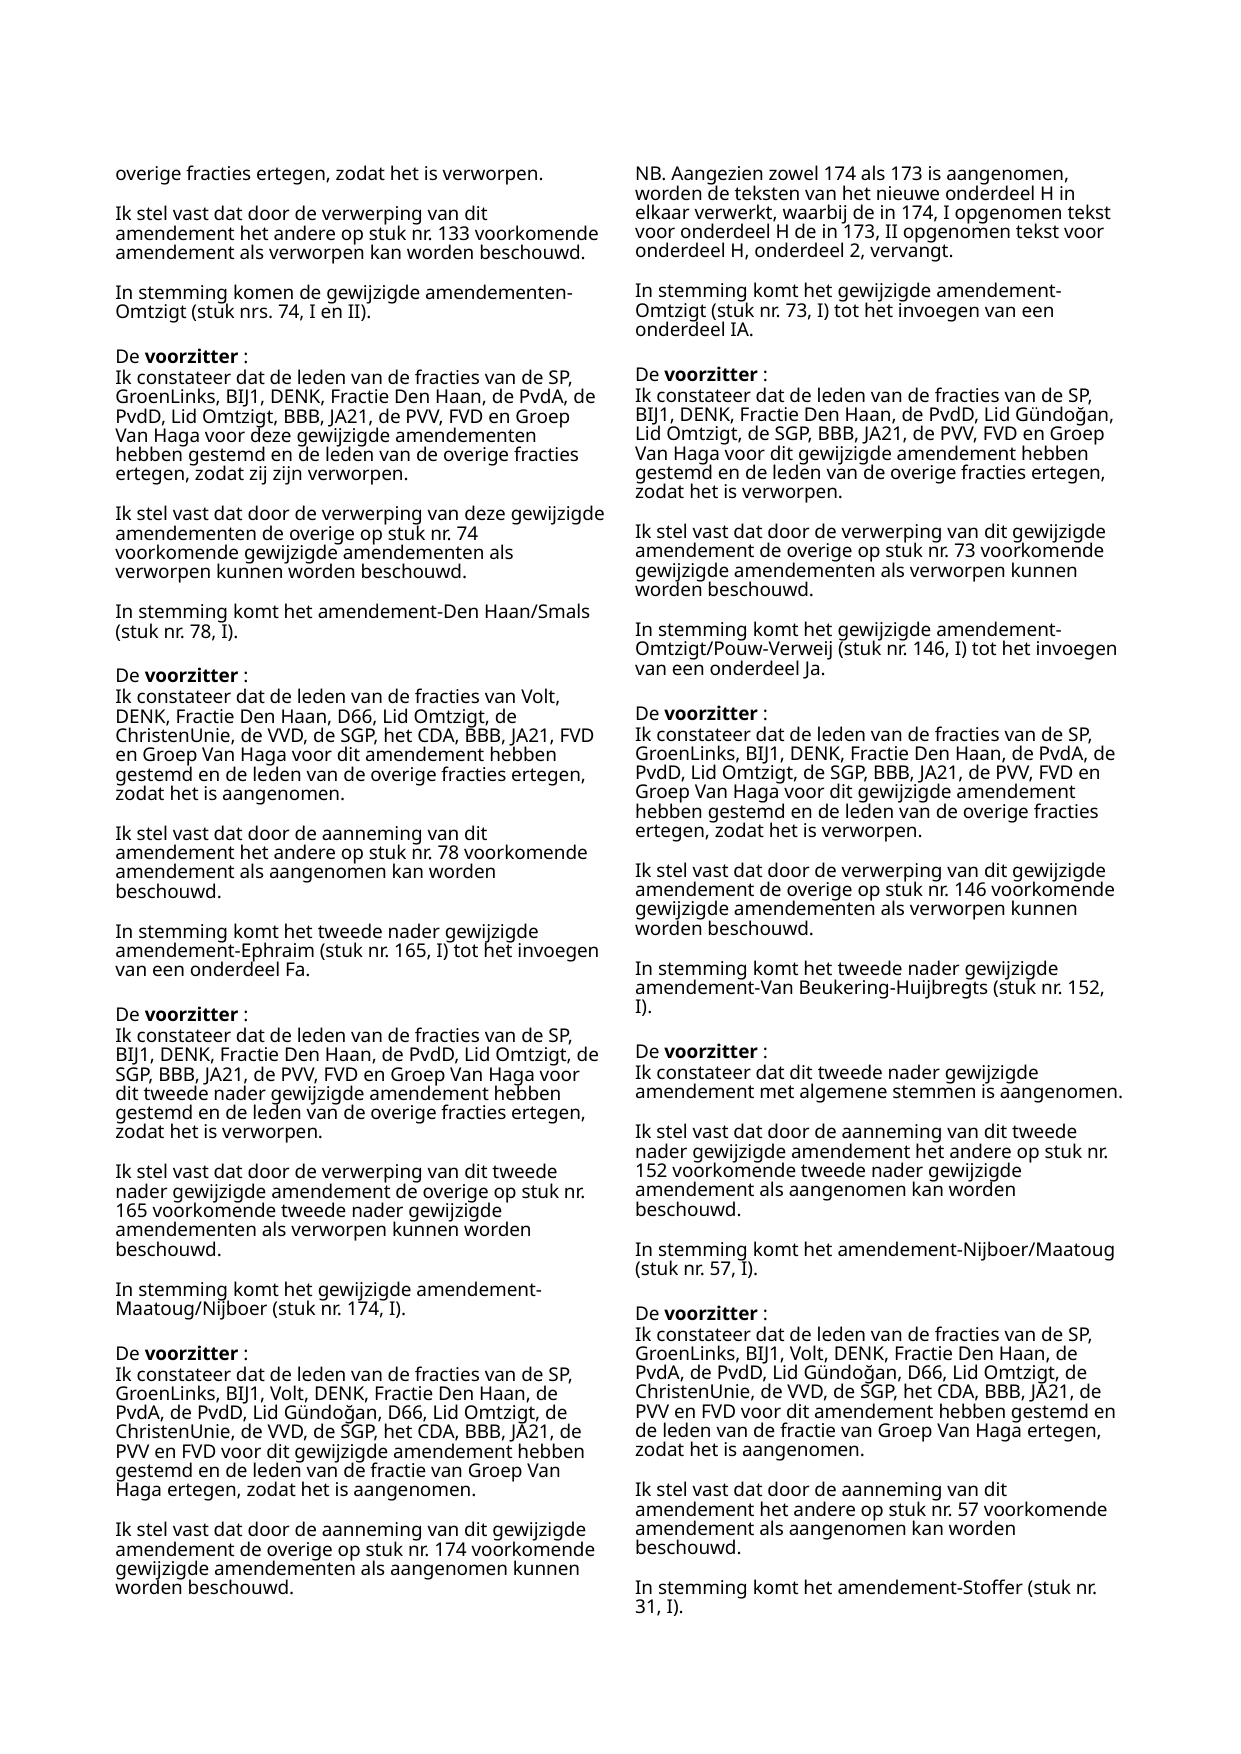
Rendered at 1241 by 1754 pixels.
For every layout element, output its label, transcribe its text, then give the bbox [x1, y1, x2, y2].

text In stemming komt het gewijzigde amendement-Maatoug/Nijboer (stuk nr. 174, I). [115, 1281, 605, 1319]
text De voorzitter : [115, 1001, 605, 1027]
text In stemming komt het amendement-Nijboer/Maatoug (stuk nr. 57, I). [635, 1241, 1125, 1279]
text Ik stel vast dat door de aanneming van dit tweede nader gewijzigde amendement het andere op stuk nr. 152 voorkomende tweede nader gewijzigde amendement als aangenomen kan worden beschouwd. [635, 1123, 1125, 1220]
text Ik constateer dat de leden van de fracties van de SP, GroenLinks, BIJ1, DENK, Fractie Den Haan, de PvdA, de PvdD, Lid Omtzigt, de SGP, BBB, JA21, de PVV, FVD en Groep Van Haga voor dit gewijzigde amendement hebben gestemd en de leden van de overige fracties ertegen, zodat het is verworpen. [635, 726, 1125, 841]
text Ik stel vast dat door de verwerping van dit gewijzigde amendement de overige op stuk nr. 146 voorkomende gewijzigde amendementen als verworpen kunnen worden beschouwd. [635, 862, 1125, 939]
text De voorzitter : [635, 1300, 1125, 1326]
text In stemming komt het gewijzigde amendement-Omtzigt (stuk nr. 73, I) tot het invoegen van een onderdeel IA. [635, 282, 1125, 340]
text overige fracties ertegen, zodat het is verworpen. [115, 165, 605, 184]
text De voorzitter : [635, 1038, 1125, 1064]
text In stemming komen de gewijzigde amendementen-Omtzigt (stuk nrs. 74, I en II). [115, 284, 605, 322]
text Ik constateer dat de leden van de fracties van de SP, GroenLinks, BIJ1, DENK, Fractie Den Haan, de PvdA, de PvdD, Lid Omtzigt, BBB, JA21, de PVV, FVD en Groep Van Haga voor deze gewijzigde amendementen hebben gestemd en de leden van de overige fracties ertegen, zodat zij zijn verworpen. [115, 369, 605, 485]
text In stemming komt het tweede nader gewijzigde amendement-Van Beukering-Huijbregts (stuk nr. 152, I). [635, 960, 1125, 1018]
text In stemming komt het amendement-Stoffer (stuk nr. 31, I). [635, 1579, 1125, 1618]
text De voorzitter : [635, 700, 1125, 726]
text Ik stel vast dat door de verwerping van dit gewijzigde amendement de overige op stuk nr. 73 voorkomende gewijzigde amendementen als verworpen kunnen worden beschouwd. [635, 523, 1125, 600]
text Ik constateer dat de leden van de fracties van de SP, GroenLinks, BIJ1, Volt, DENK, Fractie Den Haan, de PvdA, de PvdD, Lid Gündoğan, D66, Lid Omtzigt, de ChristenUnie, de VVD, de SGP, het CDA, BBB, JA21, de PVV en FVD voor dit gewijzigde amendement hebben gestemd en de leden van de fractie van Groep Van Haga ertegen, zodat het is aangenomen. [115, 1366, 605, 1501]
text Ik stel vast dat door de aanneming van dit amendement het andere op stuk nr. 57 voorkomende amendement als aangenomen kan worden beschouwd. [635, 1481, 1125, 1558]
text De voorzitter : [635, 361, 1125, 387]
text Ik constateer dat de leden van de fracties van de SP, BIJ1, DENK, Fractie Den Haan, de PvdD, Lid Omtzigt, de SGP, BBB, JA21, de PVV, FVD en Groep Van Haga voor dit tweede nader gewijzigde amendement hebben gestemd en de leden van de overige fracties ertegen, zodat het is verworpen. [115, 1027, 605, 1143]
text In stemming komt het tweede nader gewijzigde amendement-Ephraim (stuk nr. 165, I) tot het invoegen van een onderdeel Fa. [115, 923, 605, 981]
text Ik constateer dat de leden van de fracties van de SP, GroenLinks, BIJ1, Volt, DENK, Fractie Den Haan, de PvdA, de PvdD, Lid Gündoğan, D66, Lid Omtzigt, de ChristenUnie, de VVD, de SGP, het CDA, BBB, JA21, de PVV en FVD voor dit amendement hebben gestemd en de leden van de fractie van Groep Van Haga ertegen, zodat het is aangenomen. [635, 1326, 1125, 1461]
text Ik constateer dat dit tweede nader gewijzigde amendement met algemene stemmen is aangenomen. [635, 1064, 1125, 1103]
text Ik stel vast dat door de verwerping van deze gewijzigde amendementen de overige op stuk nr. 74 voorkomende gewijzigde amendementen als verworpen kunnen worden beschouwd. [115, 505, 605, 582]
text Ik stel vast dat door de aanneming van dit gewijzigde amendement de overige op stuk nr. 174 voorkomende gewijzigde amendementen als aangenomen kunnen worden beschouwd. [115, 1521, 605, 1598]
text In stemming komt het gewijzigde amendement-Omtzigt/Pouw-Verweij (stuk nr. 146, I) tot het invoegen van een onderdeel Ja. [635, 621, 1125, 679]
text Ik constateer dat de leden van de fracties van de SP, BIJ1, DENK, Fractie Den Haan, de PvdD, Lid Gündoğan, Lid Omtzigt, de SGP, BBB, JA21, de PVV, FVD en Groep Van Haga voor dit gewijzigde amendement hebben gestemd en de leden van de overige fracties ertegen, zodat het is verworpen. [635, 387, 1125, 502]
text Ik constateer dat de leden van de fracties van Volt, DENK, Fractie Den Haan, D66, Lid Omtzigt, de ChristenUnie, de VVD, de SGP, het CDA, BBB, JA21, FVD en Groep Van Haga voor dit amendement hebben gestemd en de leden van de overige fracties ertegen, zodat het is aangenomen. [115, 688, 605, 804]
text Ik stel vast dat door de verwerping van dit amendement het andere op stuk nr. 133 voorkomende amendement als verworpen kan worden beschouwd. [115, 205, 605, 263]
text Ik stel vast dat door de verwerping van dit tweede nader gewijzigde amendement de overige op stuk nr. 165 voorkomende tweede nader gewijzigde amendementen als verworpen kunnen worden beschouwd. [115, 1163, 605, 1260]
text NB. Aangezien zowel 174 als 173 is aangenomen, worden de teksten van het nieuwe onderdeel H in elkaar verwerkt, waarbij de in 174, I opgenomen tekst voor onderdeel H de in 173, II opgenomen tekst voor onderdeel H, onderdeel 2, vervangt. [635, 165, 1125, 262]
text In stemming komt het amendement-Den Haan/Smals (stuk nr. 78, I). [115, 603, 605, 642]
text De voorzitter : [115, 1340, 605, 1366]
text De voorzitter : [115, 663, 605, 688]
text Ik stel vast dat door de aanneming van dit amendement het andere op stuk nr. 78 voorkomende amendement als aangenomen kan worden beschouwd. [115, 825, 605, 902]
text De voorzitter : [115, 343, 605, 369]
